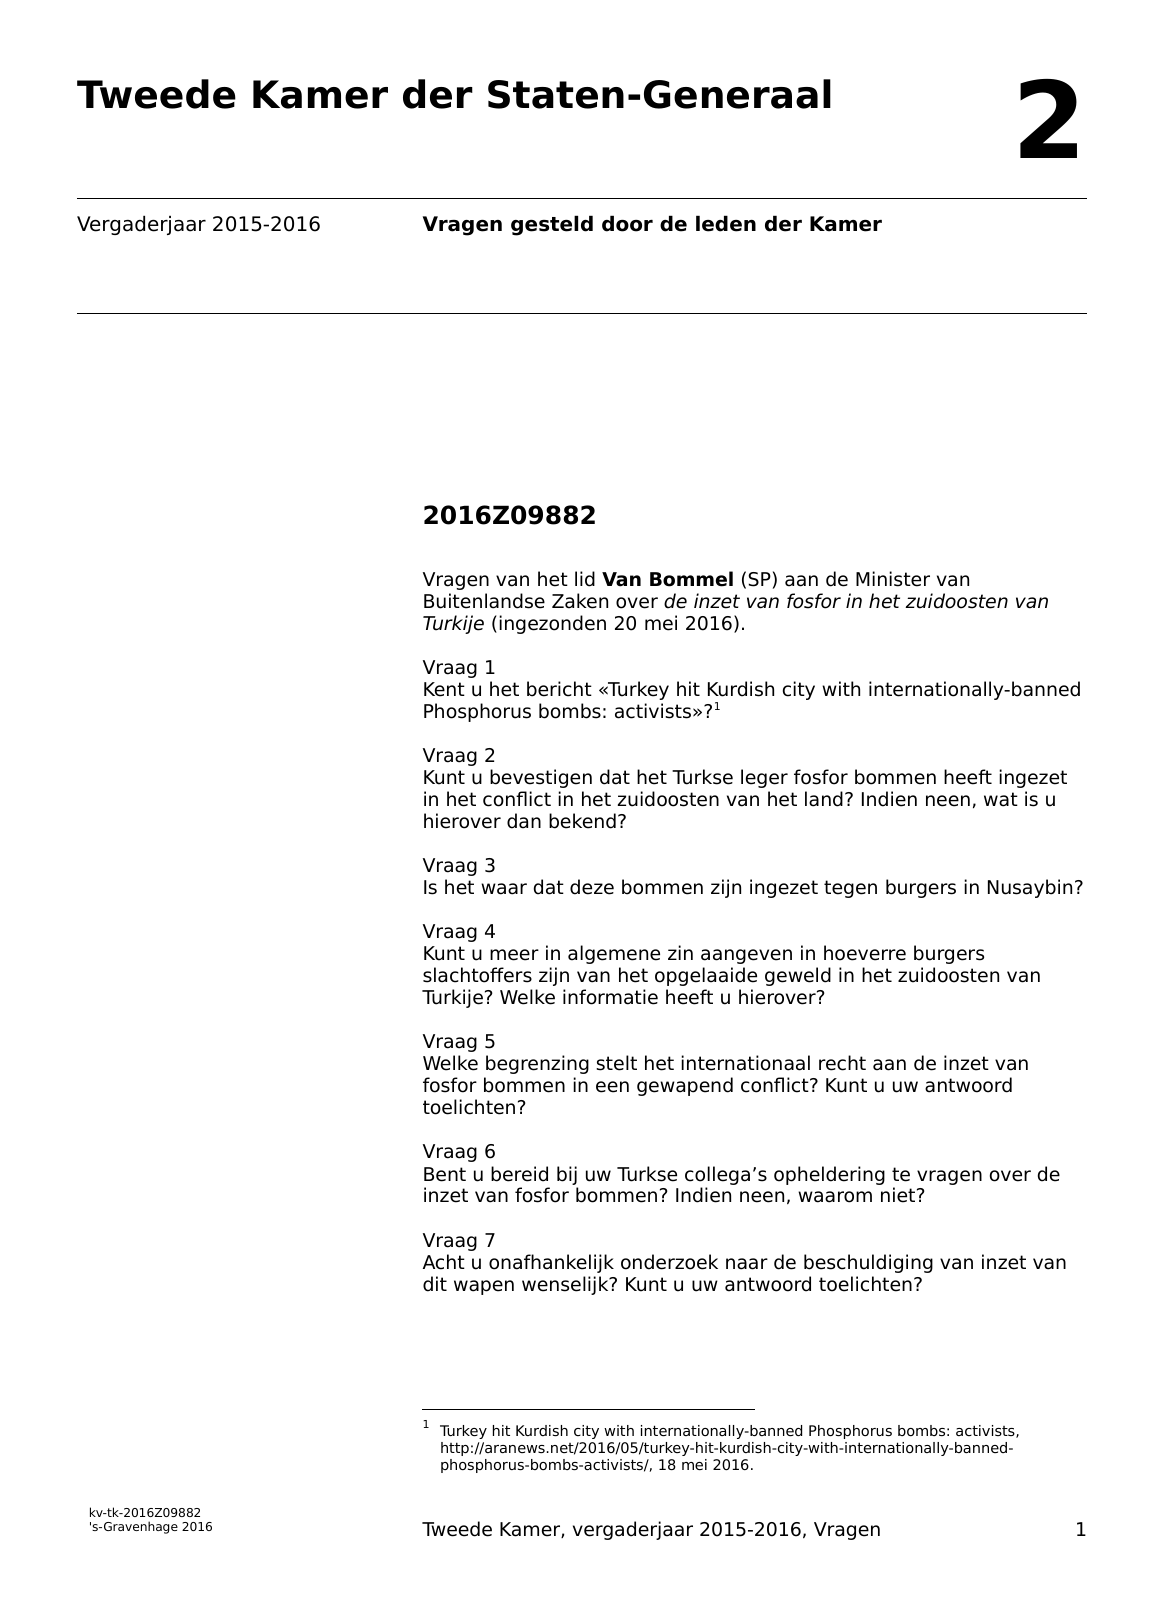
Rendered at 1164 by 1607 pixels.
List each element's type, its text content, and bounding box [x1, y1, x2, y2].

text Vraag 3 [422, 855, 1087, 877]
table_cell Vergaderjaar 2015-2016 [77, 199, 422, 313]
text kv-tk-2016Z09882 [88, 1506, 323, 1520]
text Vraag 7 [422, 1229, 1087, 1252]
text Kent u het bericht «Turkey hit Kurdish city with internationally-banned Phosphorus bombs: activists»? [422, 679, 1087, 723]
text 's-Gravenhage 2016 [88, 1520, 323, 1534]
text Vraag 1 [422, 657, 1087, 679]
table_cell Vragen gesteld door de leden der Kamer [422, 199, 1087, 313]
text Vraag 4 [422, 921, 1087, 943]
table_header Tweede Kamer der Staten-Generaal [77, 59, 886, 198]
text Acht u onafhankelijk onderzoek naar de beschuldiging van inzet van dit wapen wenselijk? Kunt u uw antwoord toelichten? [422, 1252, 1087, 1296]
text Vraag 6 [422, 1141, 1087, 1163]
text Turkey hit Kurdish city with internationally-banned Phosphorus bombs: activists, http://aranews.net/2016/05/turkey-hit-kurdish-city-with-internationally-banned-phosphorus-bombs-activists/, 18 mei 2016. [422, 1418, 1087, 1474]
table_header 2 [886, 59, 1087, 198]
text Welke begrenzing stelt het internationaal recht aan de inzet van fosfor bommen in een gewapend conflict? Kunt u uw antwoord toelichten? [422, 1053, 1087, 1119]
text Vraag 5 [422, 1031, 1087, 1053]
text 2016Z09882 [422, 501, 1087, 531]
text Vragen van het lid Van Bommel (SP) aan de Minister van Buitenlandse Zaken over de inzet van fosfor in het zuidoosten van Turkije (ingezonden 20 mei 2016). [422, 569, 1087, 635]
text Bent u bereid bij uw Turkse collega’s opheldering te vragen over de inzet van fosfor bommen? Indien neen, waarom niet? [422, 1163, 1087, 1207]
text Kunt u meer in algemene zin aangeven in hoeverre burgers slachtoffers zijn van het opgelaaide geweld in het zuidoosten van Turkije? Welke informatie heeft u hierover? [422, 943, 1087, 1009]
text Vraag 2 [422, 745, 1087, 767]
text Kunt u bevestigen dat het Turkse leger fosfor bommen heeft ingezet in het conflict in het zuidoosten van het land? Indien neen, wat is u hierover dan bekend? [422, 767, 1087, 833]
text Is het waar dat deze bommen zijn ingezet tegen burgers in Nusaybin? [422, 877, 1087, 899]
